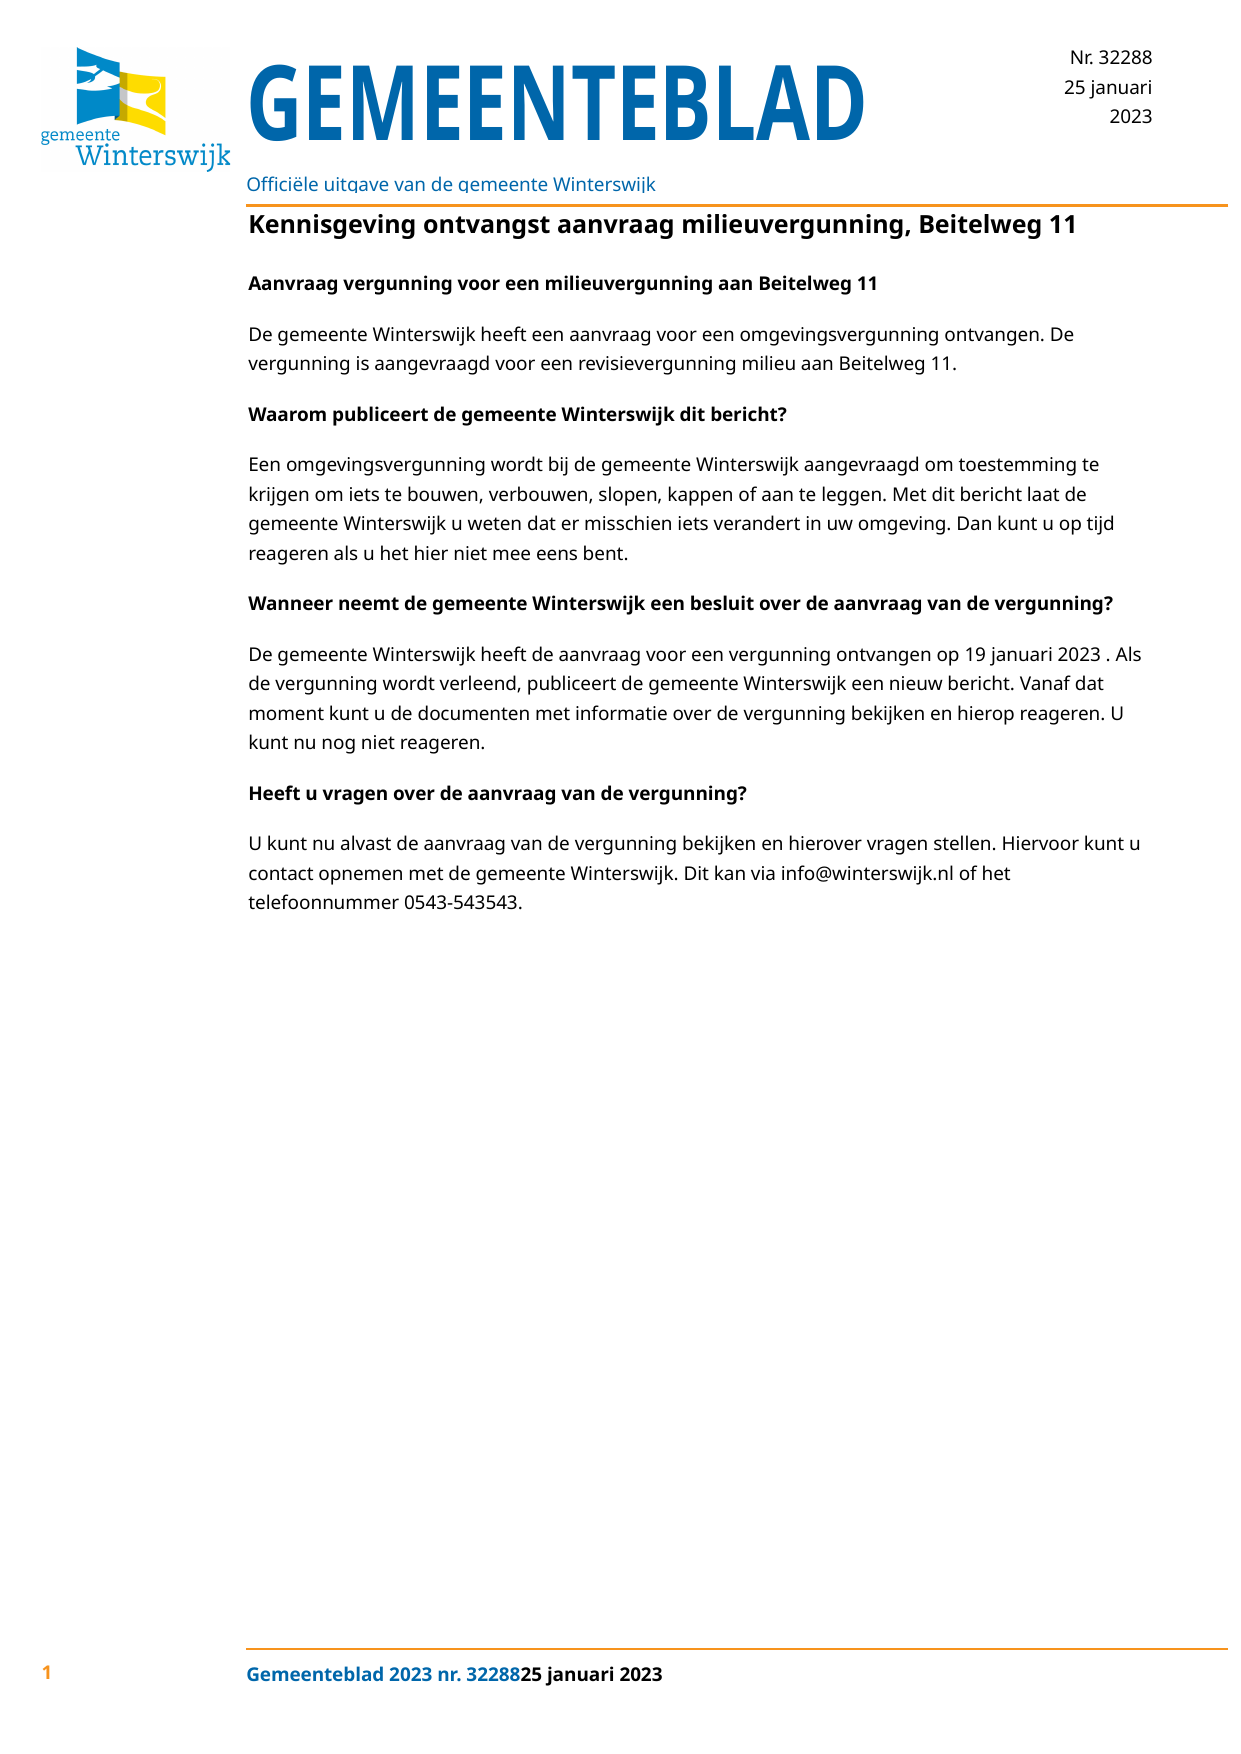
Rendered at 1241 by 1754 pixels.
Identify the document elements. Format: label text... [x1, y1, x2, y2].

text Wanneer neemt de gemeente Winterswijk een besluit over de aanvraag van de vergunning? [248, 590, 1152, 616]
picture [41, 47, 231, 172]
text Aanvraag vergunning voor een milieuvergunning aan Beitelweg 11 [248, 270, 1152, 296]
text De gemeente Winterswijk heeft de aanvraag voor een vergunning ontvangen op 19 januari 2023 . Als de vergunning wordt verleend, publiceert de gemeente Winterswijk een nieuw bericht. Vanaf dat moment kunt u de documenten met informatie over de vergunning bekijken en hierop reageren. U kunt nu nog niet reageren. [248, 641, 1152, 755]
text Waarom publiceert de gemeente Winterswijk dit bericht? [248, 401, 1152, 426]
text Een omgevingsvergunning wordt bij de gemeente Winterswijk aangevraagd om toestemming te krijgen om iets te bouwen, verbouwen, slopen, kappen of aan te leggen. Met dit bericht laat de gemeente Winterswijk u weten dat er misschien iets verandert in uw omgeving. Dan kunt u op tijd reageren als u het hier niet mee eens bent. [248, 451, 1152, 566]
picture [225, 153, 231, 162]
text U kunt nu alvast de aanvraag van de vergunning bekijken en hierover vragen stellen. Hiervoor kunt u contact opnemen met de gemeente Winterswijk. Dit kan via info@winterswijk.nl of het telefoonnummer 0543-543543. [248, 830, 1152, 915]
text Heeft u vragen over de aanvraag van de vergunning? [248, 780, 1152, 806]
text De gemeente Winterswijk heeft een aanvraag voor een omgevingsvergunning ontvangen. De vergunning is aangevraagd voor een revisievergunning milieu aan Beitelweg 11. [248, 321, 1152, 376]
text Kennisgeving ontvangst aanvraag milieuvergunning, Beitelweg 11 [248, 207, 1152, 241]
